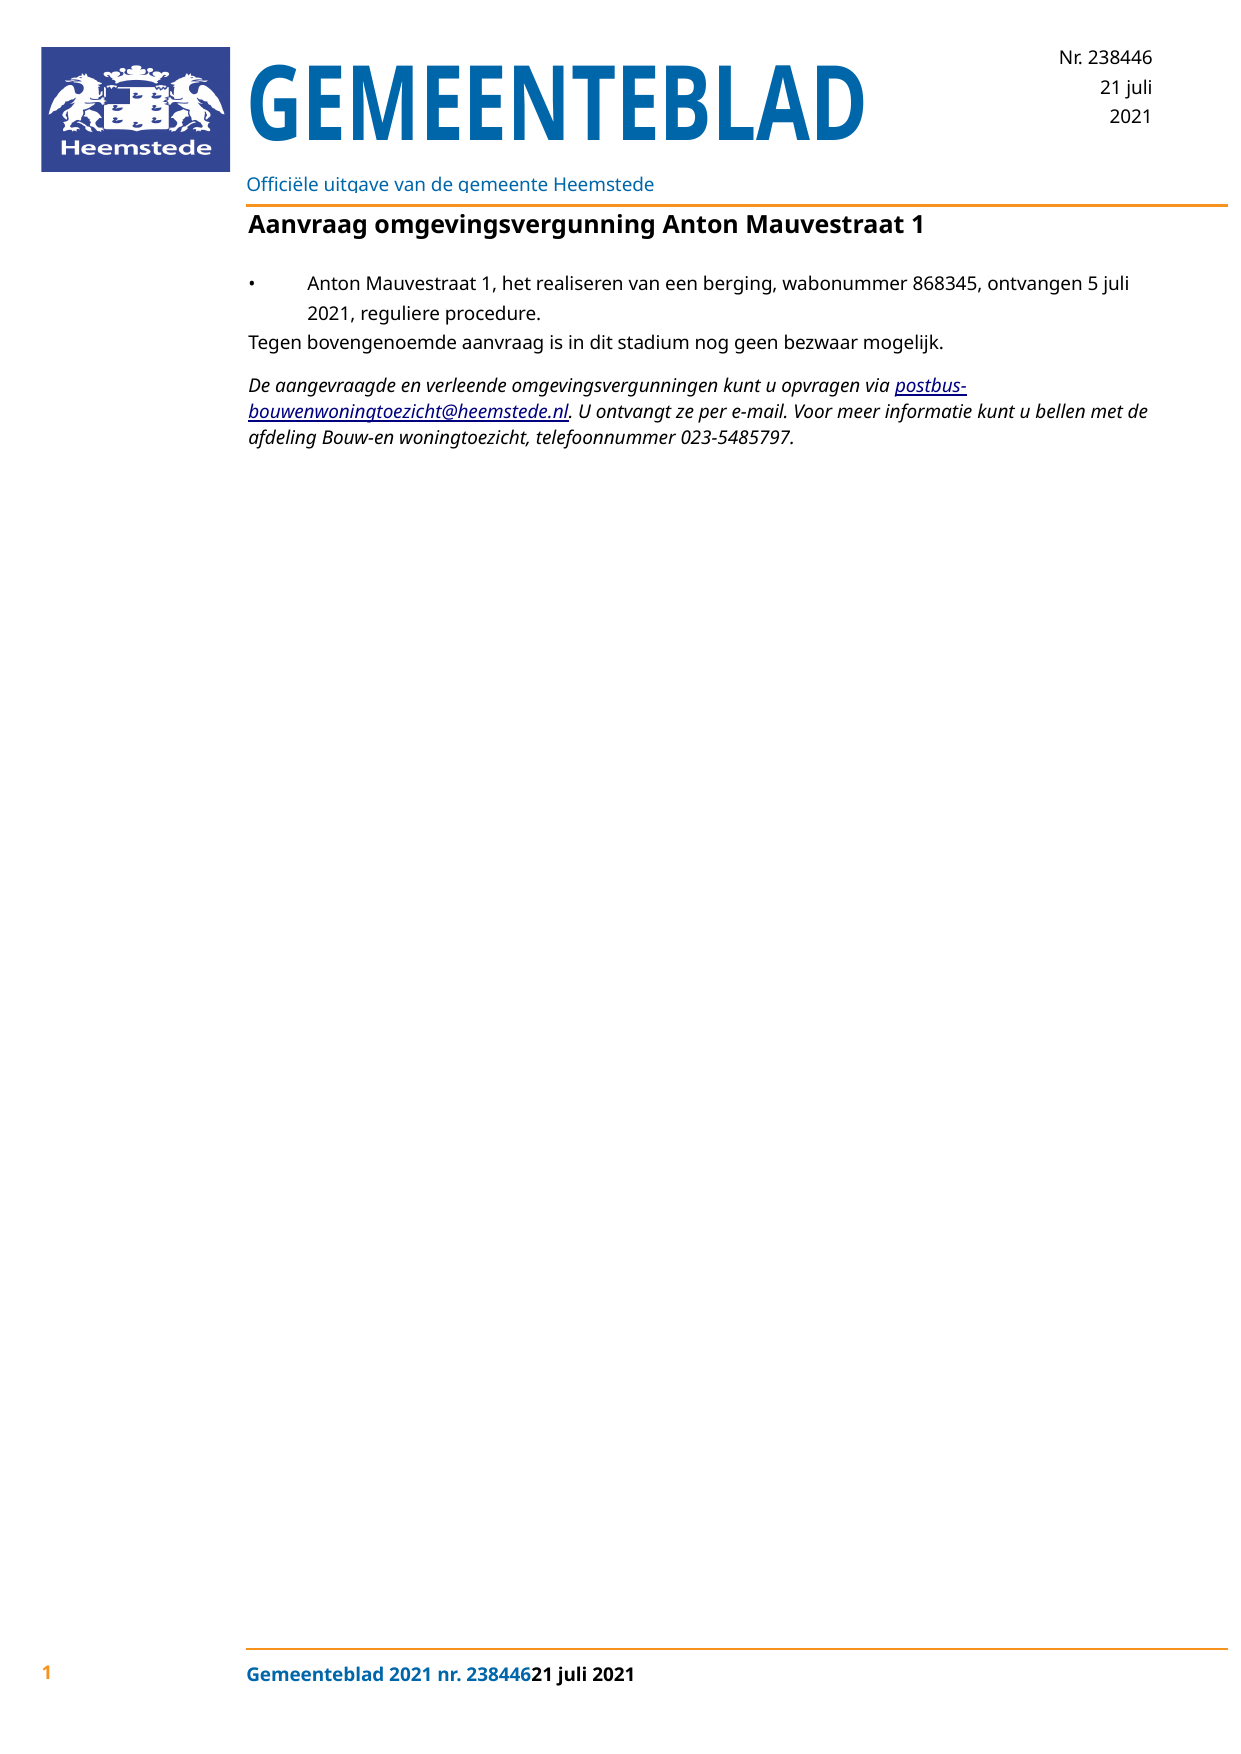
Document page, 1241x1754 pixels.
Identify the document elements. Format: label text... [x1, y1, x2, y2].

text Tegen bovengenoemde aanvraag is in dit stadium nog geen bezwaar mogelijk. [248, 329, 1152, 355]
text De aangevraagde en verleende omgevingsvergunningen kunt u opvragen via postbus-bouwenwoningtoezicht@heemstede.nl. U ontvangt ze per e-mail. Voor meer informatie kunt u bellen met de afdeling Bouw-en woningtoezicht, telefoonnummer 023-5485797. [248, 373, 1152, 450]
list Anton Mauvestraat 1, het realiseren van een berging, wabonummer 868345, ontvangen 5 juli 2021, reguliere procedure. [248, 270, 1152, 326]
text Aanvraag omgevingsvergunning Anton Mauvestraat 1 [248, 207, 1152, 241]
picture [41, 47, 231, 172]
